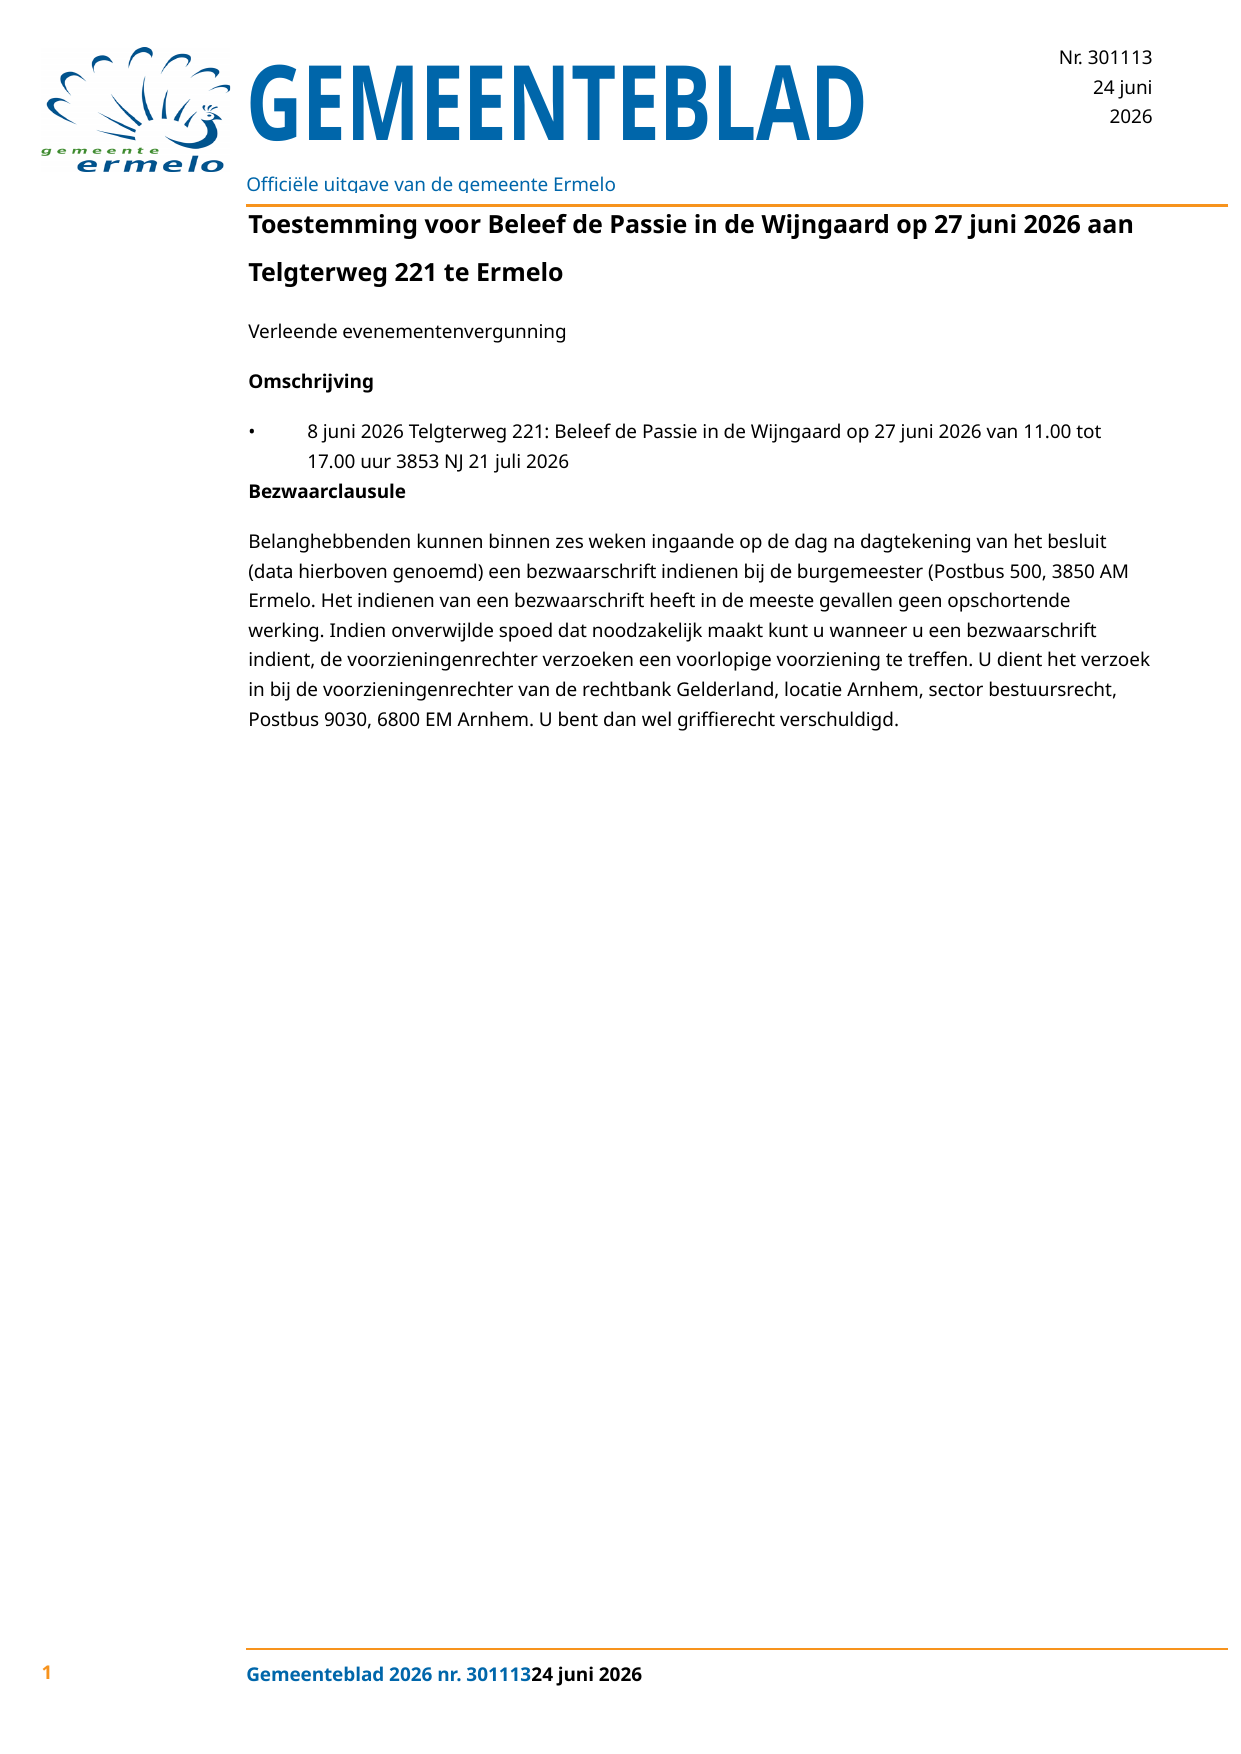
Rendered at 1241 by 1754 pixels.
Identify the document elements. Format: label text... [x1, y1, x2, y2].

list 8 juni 2026 Telgterweg 221: Beleef de Passie in de Wijngaard op 27 juni 2026 van 11.00 tot 17.00 uur 3853 NJ 21 juli 2026 [248, 419, 1152, 474]
text Belanghebbenden kunnen binnen zes weken ingaande op de dag na dagtekening van het besluit (data hierboven genoemd) een bezwaarschrift indienen bij de burgemeester (Postbus 500, 3850 AM Ermelo. Het indienen van een bezwaarschrift heeft in de meeste gevallen geen opschortende werking. Indien onverwijlde spoed dat noodzakelijk maakt kunt u wanneer u een bezwaarschrift indient, de voorzieningenrechter verzoeken een voorlopige voorziening te treffen. U dient het verzoek in bij de voorzieningenrechter van de rechtbank Gelderland, locatie Arnhem, sector bestuursrecht, Postbus 9030, 6800 EM Arnhem. U bent dan wel griffierecht verschuldigd. [248, 528, 1152, 732]
text Toestemming voor Beleef de Passie in de Wijngaard op 27 juni 2026 aan Telgterweg 221 te Ermelo [248, 207, 1152, 288]
text Verleende evenementenvergunning [248, 318, 1152, 344]
picture [41, 47, 231, 172]
text Omschrijving [248, 368, 1152, 394]
text Bezwaarclausule [248, 478, 1152, 504]
